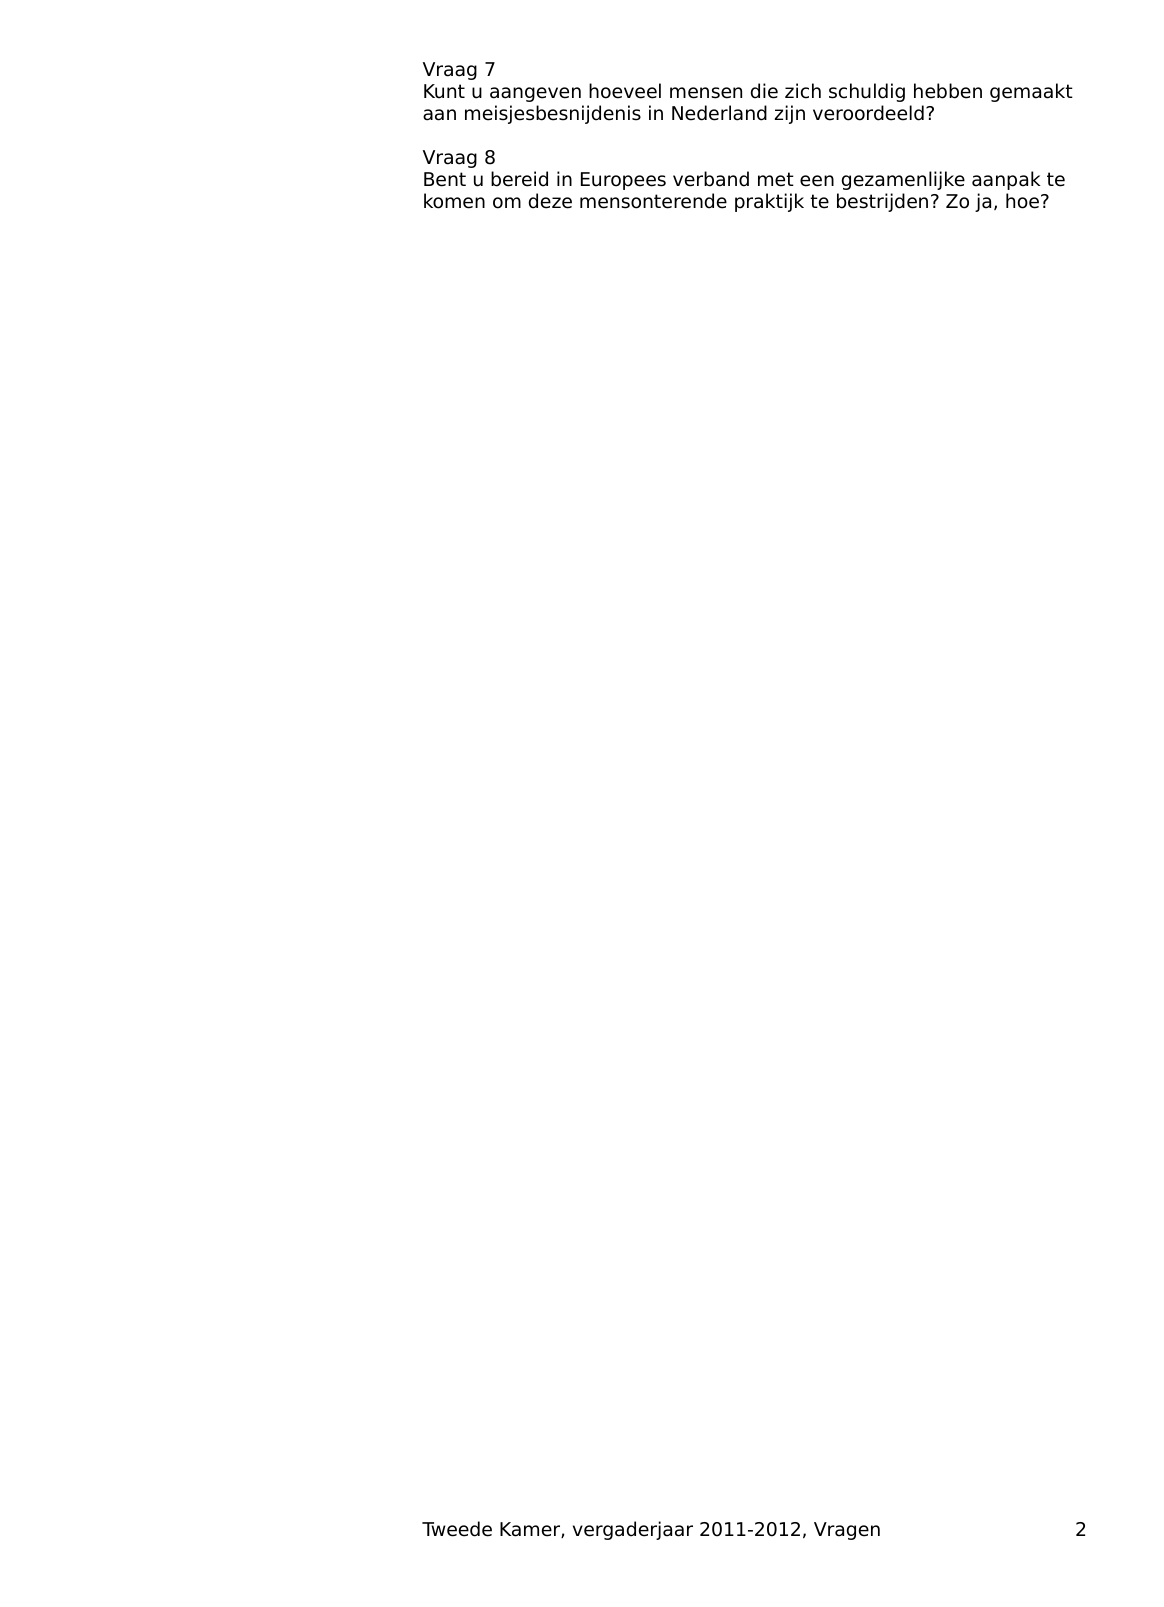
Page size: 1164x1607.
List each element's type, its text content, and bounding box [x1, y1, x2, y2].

text Vraag 7 [422, 59, 1087, 81]
text Vraag 8 [422, 147, 1087, 169]
text Bent u bereid in Europees verband met een gezamenlijke aanpak te komen om deze mensonterende praktijk te bestrijden? Zo ja, hoe? [422, 169, 1087, 213]
text Kunt u aangeven hoeveel mensen die zich schuldig hebben gemaakt aan meisjesbesnijdenis in Nederland zijn veroordeeld? [422, 81, 1087, 125]
